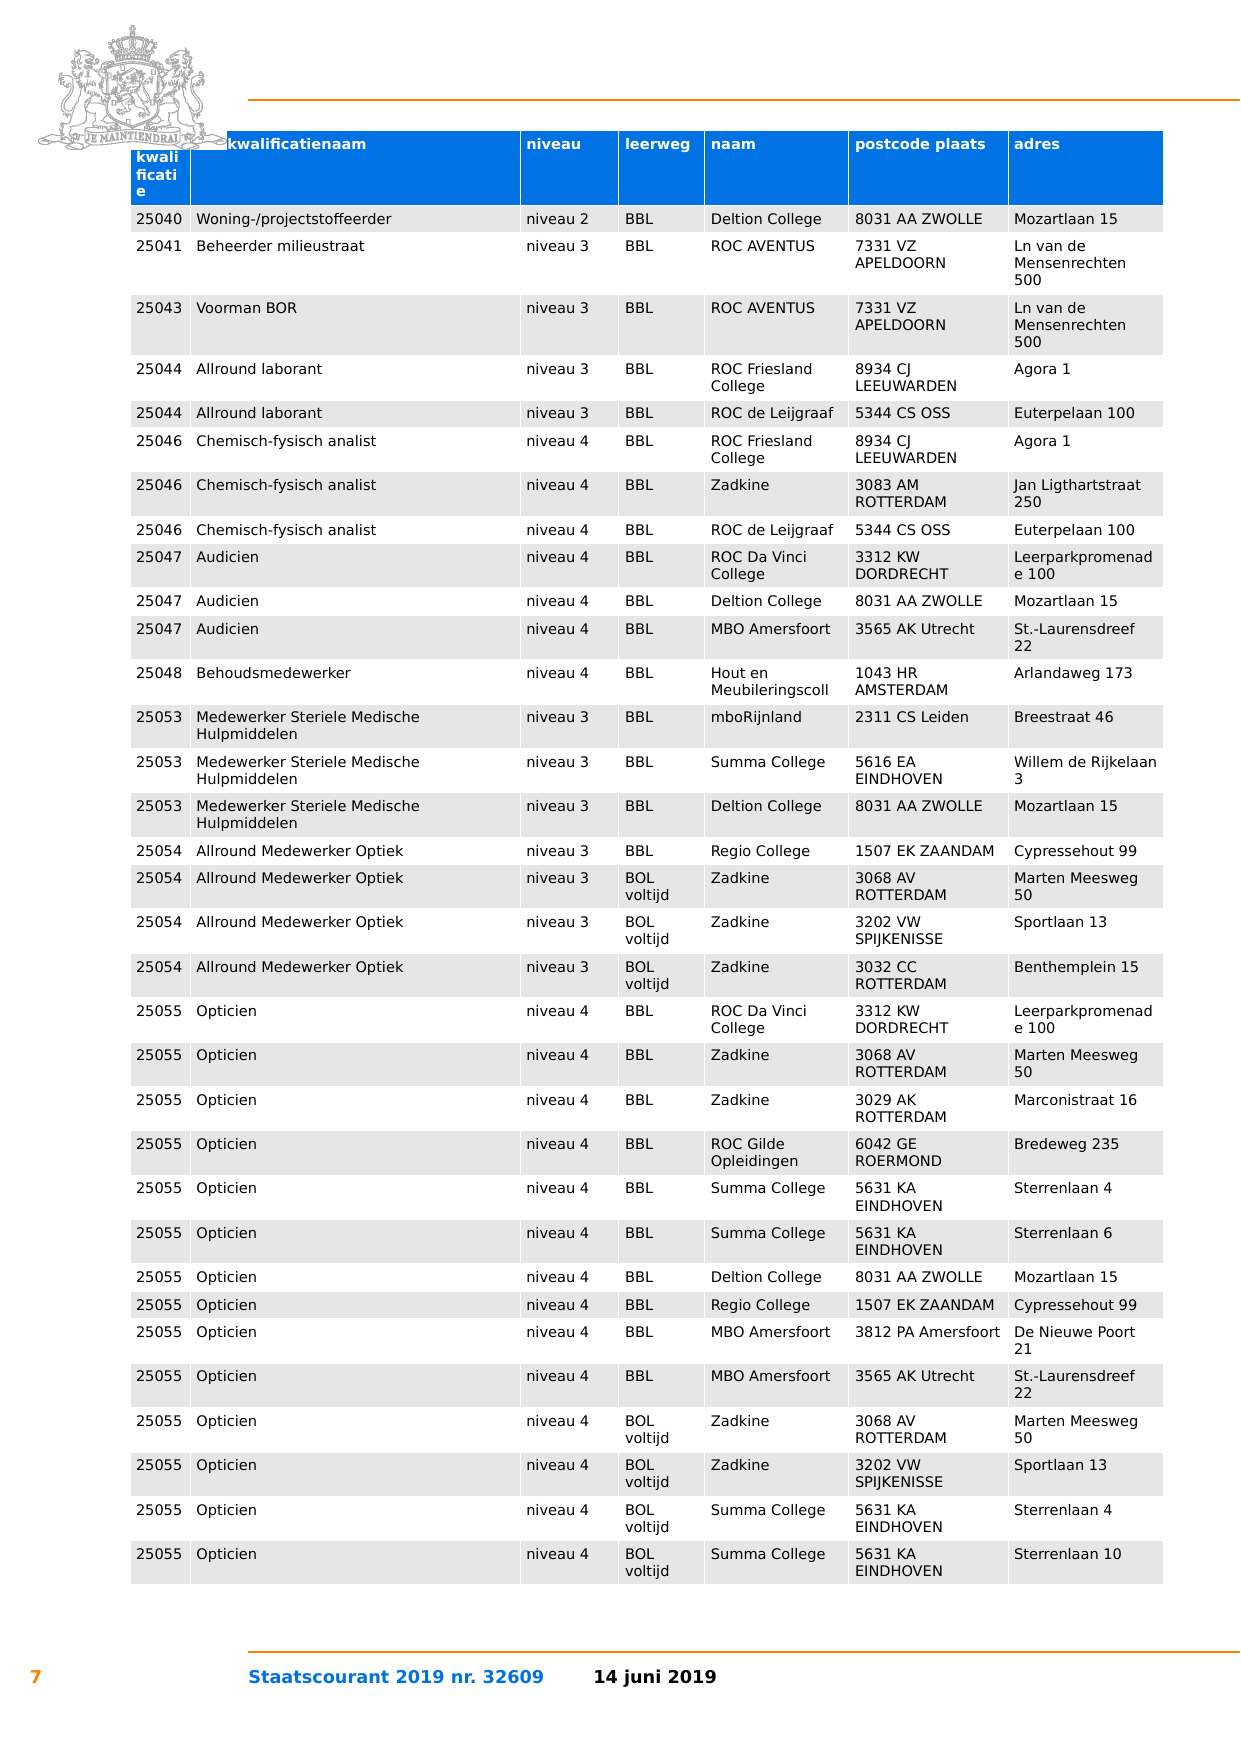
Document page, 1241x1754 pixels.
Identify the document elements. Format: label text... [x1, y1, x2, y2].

table_cell 7331 VZ APELDOORN [849, 234, 1008, 294]
table_cell Jan Ligthartstraat 250 [1009, 472, 1163, 516]
table_cell 25055 [131, 1319, 190, 1363]
table_cell 3202 VW SPIJKENISSE [849, 910, 1008, 953]
table_cell niveau 4 [521, 1497, 618, 1540]
table_cell niveau 4 [521, 998, 618, 1042]
table_cell Zadkine [705, 1453, 848, 1496]
table_cell niveau 4 [521, 616, 618, 659]
table_cell niveau 3 [521, 234, 618, 294]
table_cell Willem de Rijkelaan 3 [1009, 749, 1163, 792]
table_cell 8031 AA ZWOLLE [849, 1265, 1008, 1291]
table_cell BOL voltijd [619, 1453, 704, 1496]
table_cell BBL [619, 295, 704, 355]
table_cell 3068 AV ROTTERDAM [849, 1408, 1008, 1451]
table_cell Chemisch-fysisch analist [191, 428, 520, 471]
table_cell Benthemplein 15 [1009, 954, 1163, 997]
table_cell BBL [619, 206, 704, 232]
table_cell 5344 CS OSS [849, 517, 1008, 543]
table_cell BBL [619, 1087, 704, 1130]
table_cell 25055 [131, 1176, 190, 1219]
table_cell Opticien [191, 1292, 520, 1318]
table_cell BBL [619, 589, 704, 615]
table_cell BOL voltijd [619, 865, 704, 908]
table_cell Woning-/projectstoffeerder [191, 206, 520, 232]
table_cell 25055 [131, 1408, 190, 1451]
table_cell BBL [619, 1043, 704, 1086]
table_cell niveau 4 [521, 517, 618, 543]
table_cell Behoudsmedewerker [191, 660, 520, 703]
table_cell 25055 [131, 1541, 190, 1584]
table_cell 1043 HR AMSTERDAM [849, 660, 1008, 703]
table_cell 5344 CS OSS [849, 401, 1008, 427]
table_cell Mozartlaan 15 [1009, 589, 1163, 615]
table_cell niveau 4 [521, 1043, 618, 1086]
table_cell 5631 KA EINDHOVEN [849, 1497, 1008, 1540]
table_cell niveau 4 [521, 1087, 618, 1130]
table_cell Opticien [191, 1220, 520, 1263]
table_cell Medewerker Steriele Medische Hulpmiddelen [191, 705, 520, 748]
table_cell niveau 4 [521, 1453, 618, 1496]
table_cell Sterrenlaan 4 [1009, 1176, 1163, 1219]
table_cell 3812 PA Amersfoort [849, 1319, 1008, 1363]
table_cell Allround Medewerker Optiek [191, 865, 520, 908]
table_cell BBL [619, 428, 704, 471]
table_cell niveau 4 [521, 1319, 618, 1363]
table_cell BBL [619, 793, 704, 837]
table_header naam [705, 131, 848, 205]
table_cell Opticien [191, 1541, 520, 1584]
table_cell BBL [619, 544, 704, 587]
table_cell niveau 3 [521, 705, 618, 748]
table_cell niveau 4 [521, 544, 618, 587]
table_cell niveau 3 [521, 793, 618, 837]
table_cell BBL [619, 1176, 704, 1219]
table_cell Medewerker Steriele Medische Hulpmiddelen [191, 793, 520, 837]
picture [38, 25, 227, 150]
table_cell Allround Medewerker Optiek [191, 838, 520, 864]
table_cell ROC Da Vinci College [705, 544, 848, 587]
table_cell 25055 [131, 1131, 190, 1175]
table_cell 25044 [131, 356, 190, 399]
table_cell Opticien [191, 1364, 520, 1407]
table_cell Leerparkpromenade 100 [1009, 544, 1163, 587]
table_cell ROC de Leijgraaf [705, 401, 848, 427]
table_cell BBL [619, 472, 704, 516]
table_cell 8031 AA ZWOLLE [849, 793, 1008, 837]
table_cell 2311 CS Leiden [849, 705, 1008, 748]
table_cell niveau 4 [521, 1292, 618, 1318]
table_cell 1507 EK ZAANDAM [849, 838, 1008, 864]
table_cell 8934 CJ LEEUWARDEN [849, 356, 1008, 399]
table_cell MBO Amersfoort [705, 1319, 848, 1363]
table_cell niveau 4 [521, 472, 618, 516]
table_cell niveau 3 [521, 838, 618, 864]
table_cell 25054 [131, 865, 190, 908]
table_cell Regio College [705, 1292, 848, 1318]
table_cell MBO Amersfoort [705, 1364, 848, 1407]
table_cell Opticien [191, 1043, 520, 1086]
table_cell ROC AVENTUS [705, 234, 848, 294]
table_cell BBL [619, 660, 704, 703]
table_cell 25047 [131, 589, 190, 615]
table_cell Opticien [191, 998, 520, 1042]
table_cell 25054 [131, 838, 190, 864]
table_cell Marconistraat 16 [1009, 1087, 1163, 1130]
table_cell 25047 [131, 616, 190, 659]
table_cell 25055 [131, 1220, 190, 1263]
table_cell niveau 4 [521, 1408, 618, 1451]
table_header adres [1009, 131, 1163, 205]
table_cell Agora 1 [1009, 428, 1163, 471]
table_cell Arlandaweg 173 [1009, 660, 1163, 703]
table_cell BBL [619, 838, 704, 864]
table_cell niveau 3 [521, 910, 618, 953]
table_cell 25047 [131, 544, 190, 587]
table_cell 5631 KA EINDHOVEN [849, 1220, 1008, 1263]
table_cell 3312 KW DORDRECHT [849, 998, 1008, 1042]
table_cell 25040 [131, 206, 190, 232]
table_cell 25041 [131, 234, 190, 294]
table_cell ROC Friesland College [705, 356, 848, 399]
table_cell 3565 AK Utrecht [849, 616, 1008, 659]
table_cell Opticien [191, 1176, 520, 1219]
table_cell Sterrenlaan 6 [1009, 1220, 1163, 1263]
table_cell Regio College [705, 838, 848, 864]
table_cell Opticien [191, 1453, 520, 1496]
table_cell Chemisch-fysisch analist [191, 517, 520, 543]
table_cell 25048 [131, 660, 190, 703]
table_cell Medewerker Steriele Medische Hulpmiddelen [191, 749, 520, 792]
table_header kwalificatie [131, 150, 190, 205]
table_cell BBL [619, 1220, 704, 1263]
table_cell Audicien [191, 544, 520, 587]
table_cell 3312 KW DORDRECHT [849, 544, 1008, 587]
table_cell 3565 AK Utrecht [849, 1364, 1008, 1407]
table_cell Audicien [191, 616, 520, 659]
table_cell niveau 3 [521, 356, 618, 399]
table_cell niveau 3 [521, 749, 618, 792]
table_cell BBL [619, 1292, 704, 1318]
table_cell 25055 [131, 1292, 190, 1318]
table_cell Opticien [191, 1131, 520, 1175]
table_cell Zadkine [705, 954, 848, 997]
table_cell 25043 [131, 295, 190, 355]
table_cell St.-Laurensdreef 22 [1009, 1364, 1163, 1407]
table_cell Summa College [705, 749, 848, 792]
table_cell 25053 [131, 705, 190, 748]
table_cell Ln van de Mensenrechten 500 [1009, 234, 1163, 294]
table_cell BBL [619, 356, 704, 399]
table_cell Cypressehout 99 [1009, 1292, 1163, 1318]
table_cell mboRijnland [705, 705, 848, 748]
table_cell Deltion College [705, 1265, 848, 1291]
table_cell 25054 [131, 954, 190, 997]
table_cell Marten Meesweg 50 [1009, 1043, 1163, 1086]
table_cell niveau 3 [521, 954, 618, 997]
table_cell Sportlaan 13 [1009, 1453, 1163, 1496]
table_cell niveau 3 [521, 865, 618, 908]
table_cell Hout en Meubileringscoll [705, 660, 848, 703]
table_cell 3083 AM ROTTERDAM [849, 472, 1008, 516]
table_cell Ln van de Mensenrechten 500 [1009, 295, 1163, 355]
table_cell 25044 [131, 401, 190, 427]
table_cell 25046 [131, 472, 190, 516]
table_cell Breestraat 46 [1009, 705, 1163, 748]
table_cell Zadkine [705, 1043, 848, 1086]
table_cell niveau 3 [521, 295, 618, 355]
table_cell ROC de Leijgraaf [705, 517, 848, 543]
table_cell St.-Laurensdreef 22 [1009, 616, 1163, 659]
table_cell BBL [619, 1131, 704, 1175]
table_cell Cypressehout 99 [1009, 838, 1163, 864]
table_cell 25055 [131, 1364, 190, 1407]
table_cell Allround laborant [191, 401, 520, 427]
table_cell 8031 AA ZWOLLE [849, 589, 1008, 615]
table_cell BBL [619, 1364, 704, 1407]
table_cell Allround laborant [191, 356, 520, 399]
table_cell 5616 EA EINDHOVEN [849, 749, 1008, 792]
table_cell BBL [619, 705, 704, 748]
table_cell niveau 4 [521, 1364, 618, 1407]
table_cell BOL voltijd [619, 910, 704, 953]
table_cell 25046 [131, 517, 190, 543]
table_cell niveau 4 [521, 589, 618, 615]
table_cell Marten Meesweg 50 [1009, 1408, 1163, 1451]
table_cell Allround Medewerker Optiek [191, 954, 520, 997]
table_cell ROC Da Vinci College [705, 998, 848, 1042]
table_cell 5631 KA EINDHOVEN [849, 1541, 1008, 1584]
table_cell 25055 [131, 1265, 190, 1291]
table_cell 25055 [131, 1453, 190, 1496]
table_cell Mozartlaan 15 [1009, 206, 1163, 232]
table_cell Summa College [705, 1497, 848, 1540]
table_cell Summa College [705, 1176, 848, 1219]
table_cell BBL [619, 1265, 704, 1291]
table_cell Zadkine [705, 1087, 848, 1130]
table_cell Deltion College [705, 206, 848, 232]
table_cell BOL voltijd [619, 1541, 704, 1584]
table_cell 25053 [131, 749, 190, 792]
table_cell 3029 AK ROTTERDAM [849, 1087, 1008, 1130]
table_cell Zadkine [705, 865, 848, 908]
table_cell 3068 AV ROTTERDAM [849, 1043, 1008, 1086]
table_cell 25054 [131, 910, 190, 953]
table_cell Allround Medewerker Optiek [191, 910, 520, 953]
table_cell Sportlaan 13 [1009, 910, 1163, 953]
table_cell Sterrenlaan 10 [1009, 1541, 1163, 1584]
table_cell 5631 KA EINDHOVEN [849, 1176, 1008, 1219]
table_header postcode plaats [849, 131, 1008, 205]
table_cell 1507 EK ZAANDAM [849, 1292, 1008, 1318]
table_header leerweg [619, 131, 704, 205]
table_cell Marten Meesweg 50 [1009, 865, 1163, 908]
table_cell BBL [619, 998, 704, 1042]
table_cell 6042 GE ROERMOND [849, 1131, 1008, 1175]
table_cell ROC Friesland College [705, 428, 848, 471]
table_cell niveau 4 [521, 1220, 618, 1263]
table_cell 25046 [131, 428, 190, 471]
table_cell Euterpelaan 100 [1009, 517, 1163, 543]
table_cell Opticien [191, 1319, 520, 1363]
table_cell Leerparkpromenade 100 [1009, 998, 1163, 1042]
table_cell niveau 4 [521, 660, 618, 703]
table_cell Summa College [705, 1541, 848, 1584]
table_cell Summa College [705, 1220, 848, 1263]
table_cell MBO Amersfoort [705, 616, 848, 659]
table_cell Audicien [191, 589, 520, 615]
table_cell niveau 3 [521, 401, 618, 427]
table_cell Opticien [191, 1408, 520, 1451]
table_cell Voorman BOR [191, 295, 520, 355]
table_cell Mozartlaan 15 [1009, 1265, 1163, 1291]
table_cell Zadkine [705, 472, 848, 516]
table_cell Beheerder milieustraat [191, 234, 520, 294]
table_cell Opticien [191, 1497, 520, 1540]
table_cell 8031 AA ZWOLLE [849, 206, 1008, 232]
table_cell 25055 [131, 1087, 190, 1130]
table_cell BBL [619, 234, 704, 294]
table_cell 3202 VW SPIJKENISSE [849, 1453, 1008, 1496]
table_cell BBL [619, 401, 704, 427]
table_cell 3032 CC ROTTERDAM [849, 954, 1008, 997]
table_header kwalificatienaam [191, 131, 520, 205]
table_cell niveau 4 [521, 428, 618, 471]
table_cell Zadkine [705, 910, 848, 953]
table_cell Zadkine [705, 1408, 848, 1451]
table_cell Sterrenlaan 4 [1009, 1497, 1163, 1540]
table_cell 7331 VZ APELDOORN [849, 295, 1008, 355]
table_cell 25055 [131, 1043, 190, 1086]
table_cell BOL voltijd [619, 954, 704, 997]
table_cell niveau 4 [521, 1541, 618, 1584]
table_cell niveau 4 [521, 1265, 618, 1291]
table_cell BOL voltijd [619, 1408, 704, 1451]
table_cell niveau 2 [521, 206, 618, 232]
table_cell BBL [619, 749, 704, 792]
table_cell BBL [619, 517, 704, 543]
table_cell BBL [619, 1319, 704, 1363]
table_cell Mozartlaan 15 [1009, 793, 1163, 837]
table_cell niveau 4 [521, 1131, 618, 1175]
table_header niveau [521, 131, 618, 205]
table_cell Agora 1 [1009, 356, 1163, 399]
table_cell ROC Gilde Opleidingen [705, 1131, 848, 1175]
table_cell 8934 CJ LEEUWARDEN [849, 428, 1008, 471]
table_cell Deltion College [705, 589, 848, 615]
table_cell ROC AVENTUS [705, 295, 848, 355]
table_cell BBL [619, 616, 704, 659]
table_cell Deltion College [705, 793, 848, 837]
table_cell De Nieuwe Poort 21 [1009, 1319, 1163, 1363]
table_cell Bredeweg 235 [1009, 1131, 1163, 1175]
table_cell Opticien [191, 1087, 520, 1130]
table_cell 3068 AV ROTTERDAM [849, 865, 1008, 908]
table_cell Opticien [191, 1265, 520, 1291]
table_cell niveau 4 [521, 1176, 618, 1219]
table_cell BOL voltijd [619, 1497, 704, 1540]
table_cell Euterpelaan 100 [1009, 401, 1163, 427]
table_cell 25055 [131, 1497, 190, 1540]
table_cell 25055 [131, 998, 190, 1042]
table_cell 25053 [131, 793, 190, 837]
table_cell Chemisch-fysisch analist [191, 472, 520, 516]
